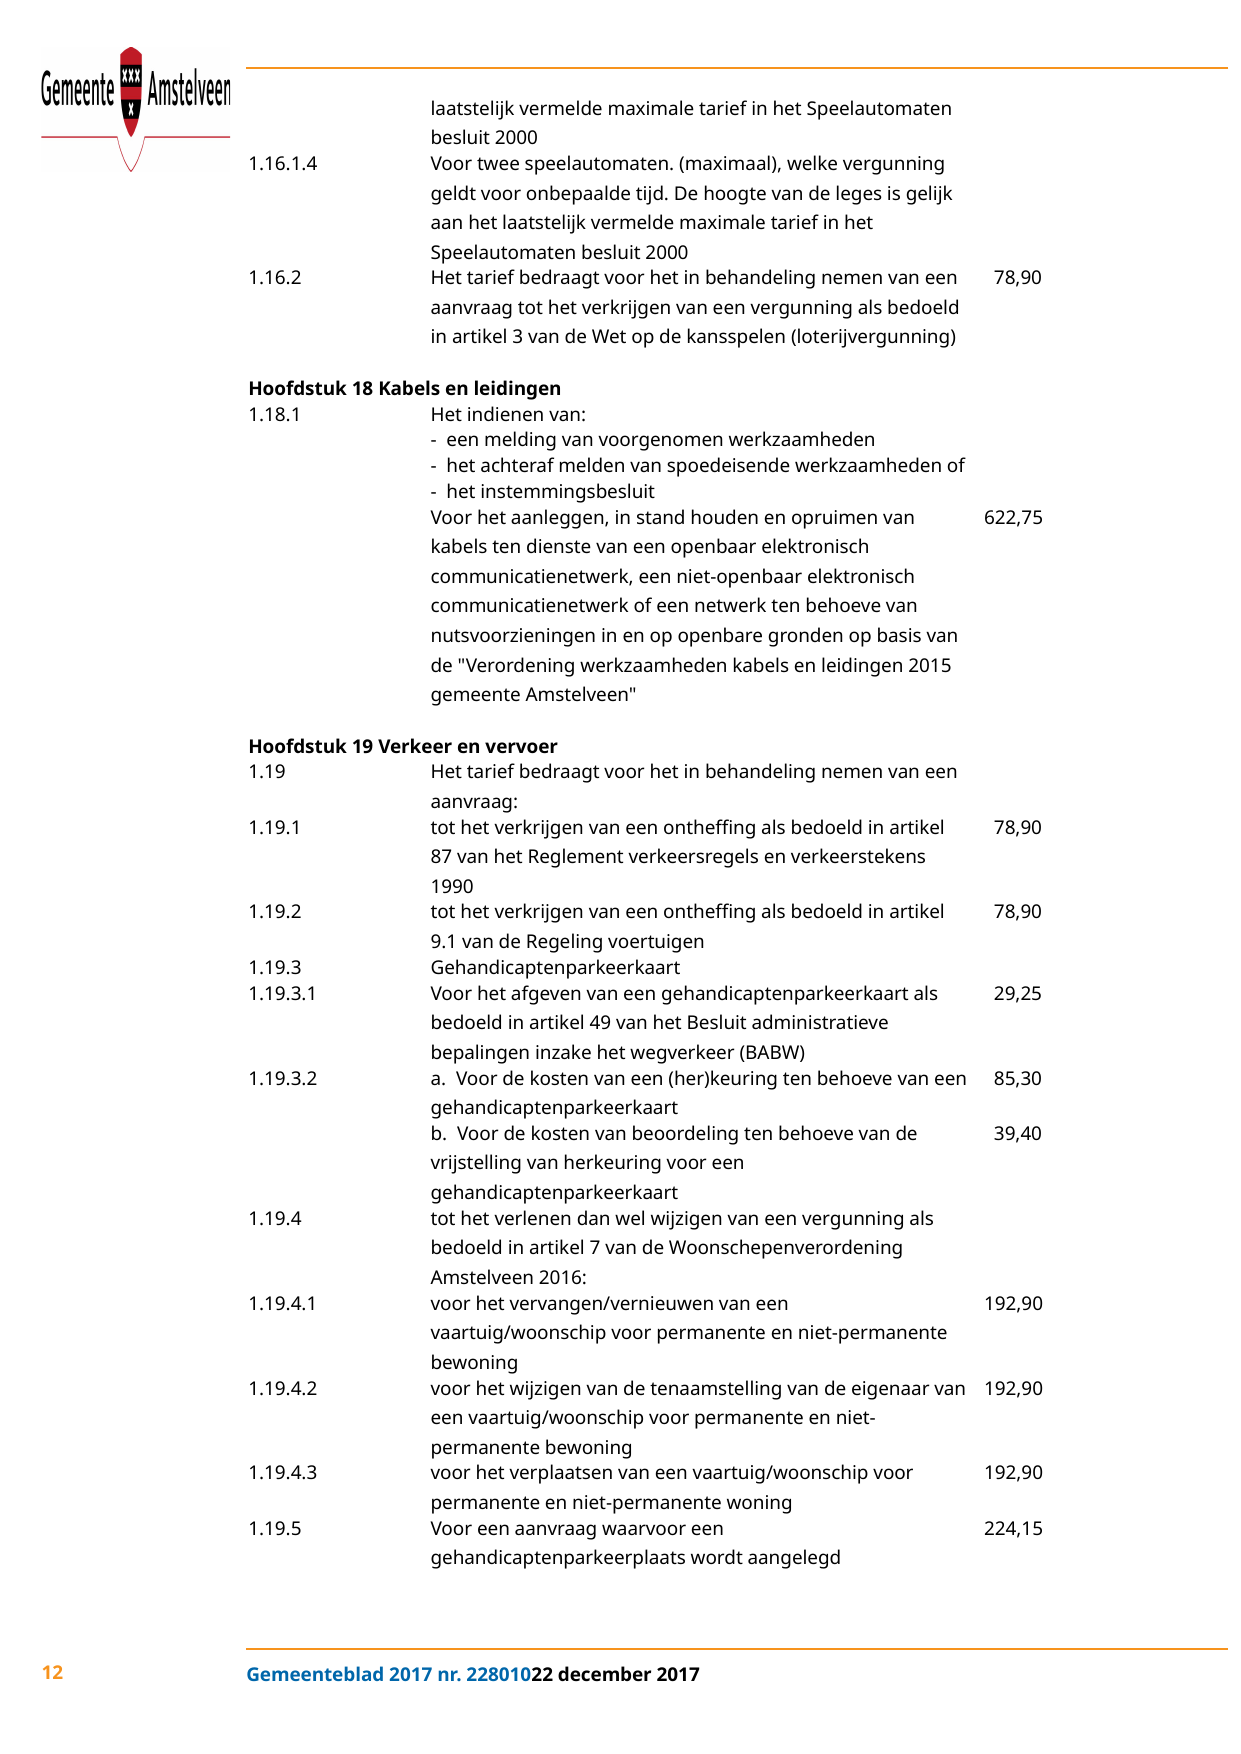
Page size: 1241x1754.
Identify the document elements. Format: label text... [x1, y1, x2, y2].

table_cell [248, 1120, 430, 1205]
table_cell [969, 759, 1152, 814]
table_cell 1.18.1 [248, 401, 430, 427]
table_cell Het indienen van: [430, 401, 969, 427]
table_cell 1.19.3 [248, 954, 430, 980]
table_cell 1.19.3.2 [248, 1065, 430, 1120]
table_cell 192,90 [969, 1290, 1152, 1375]
table_cell 1.19.1 [248, 814, 430, 899]
table_cell - het achteraf melden van spoedeisende werkzaamheden of [430, 453, 969, 478]
table_cell [248, 504, 430, 707]
table_cell [248, 427, 430, 452]
table_cell [430, 707, 969, 733]
table_cell voor het wijzigen van de tenaamstelling van de eigenaar van een vaartuig/woonschip voor permanente en niet-permanente bewoning [430, 1375, 969, 1459]
table_cell [248, 1570, 430, 1596]
table_cell [969, 1570, 1152, 1596]
table_cell Voor het aanleggen, in stand houden en opruimen van kabels ten dienste van een openbaar elektronisch communicatienetwerk, een niet-openbaar elektronisch communicatienetwerk of een netwerk ten behoeve van nutsvoorzieningen in en op openbare gronden op basis van de "Verordening werkzaamheden kabels en leidingen 2015 gemeente Amstelveen" [430, 504, 969, 707]
table_cell b. Voor de kosten van beoordeling ten behoeve van de vrijstelling van herkeuring voor een gehandicaptenparkeerkaart [430, 1120, 969, 1205]
table_cell [969, 707, 1152, 733]
table_cell [969, 95, 1152, 150]
table_cell 1.16.1.4 [248, 150, 430, 264]
table_cell [248, 707, 430, 733]
table_cell [248, 478, 430, 504]
table_cell [969, 954, 1152, 980]
table_cell - een melding van voorgenomen werkzaamheden [430, 427, 969, 452]
table_cell 192,90 [969, 1460, 1152, 1515]
table_cell 85,30 [969, 1065, 1152, 1120]
table_cell Voor twee speelautomaten. (maximaal), welke vergunning geldt voor onbepaalde tijd. De hoogte van de leges is gelijk aan het laatstelijk vermelde maximale tarief in het Speelautomaten besluit 2000 [430, 150, 969, 264]
table_cell [969, 1205, 1152, 1290]
table_cell [969, 453, 1152, 478]
table_cell tot het verkrijgen van een ontheffing als bedoeld in artikel 9.1 van de Regeling voertuigen [430, 899, 969, 954]
table_cell 78,90 [969, 814, 1152, 899]
table_cell 39,40 [969, 1120, 1152, 1205]
table_cell [969, 350, 1152, 375]
table_cell - het instemmingsbesluit [430, 478, 969, 504]
table_cell Het tarief bedraagt voor het in behandeling nemen van een aanvraag tot het verkrijgen van een vergunning als bedoeld in artikel 3 van de Wet op de kansspelen (loterijvergunning) [430, 265, 969, 349]
table_cell voor het vervangen/vernieuwen van een vaartuig/woonschip voor permanente en niet-permanente bewoning [430, 1290, 969, 1375]
table_cell Voor een aanvraag waarvoor een gehandicaptenparkeerplaats wordt aangelegd [430, 1515, 969, 1570]
table_cell Voor het afgeven van een gehandicaptenparkeerkaart als bedoeld in artikel 49 van het Besluit administratieve bepalingen inzake het wegverkeer (BABW) [430, 980, 969, 1065]
table_cell 29,25 [969, 980, 1152, 1065]
table_cell 622,75 [969, 504, 1152, 707]
table_cell [430, 350, 969, 375]
table_cell tot het verlenen dan wel wijzigen van een vergunning als bedoeld in artikel 7 van de Woonschepenverordening Amstelveen 2016: [430, 1205, 969, 1290]
table_cell 1.19 [248, 759, 430, 814]
table_cell 78,90 [969, 265, 1152, 349]
table_cell [248, 453, 430, 478]
table_cell 1.19.4.2 [248, 1375, 430, 1459]
table_cell 1.19.4.1 [248, 1290, 430, 1375]
picture [41, 47, 231, 172]
table_cell Het tarief bedraagt voor het in behandeling nemen van een aanvraag: [430, 759, 969, 814]
table_cell 78,90 [969, 899, 1152, 954]
table_cell [969, 478, 1152, 504]
table_cell 1.16.2 [248, 265, 430, 349]
table_cell 192,90 [969, 1375, 1152, 1459]
table_cell laatstelijk vermelde maximale tarief in het Speelautomaten besluit 2000 [430, 95, 969, 150]
table_cell 1.19.3.1 [248, 980, 430, 1065]
table_cell Hoofdstuk 19 Verkeer en vervoer [248, 733, 1152, 758]
table_cell Hoofdstuk 18 Kabels en leidingen [248, 375, 1152, 401]
table_cell [248, 350, 430, 375]
table_cell [969, 401, 1152, 427]
table_cell [430, 1570, 969, 1596]
table_cell [969, 150, 1152, 264]
table_cell 1.19.4.3 [248, 1460, 430, 1515]
table_cell 1.19.2 [248, 899, 430, 954]
table_cell 224,15 [969, 1515, 1152, 1570]
table_cell voor het verplaatsen van een vaartuig/woonschip voor permanente en niet-permanente woning [430, 1460, 969, 1515]
table_cell 1.19.4 [248, 1205, 430, 1290]
table_cell [248, 95, 430, 150]
table_cell [969, 427, 1152, 452]
table_cell a. Voor de kosten van een (her)keuring ten behoeve van een gehandicaptenparkeerkaart [430, 1065, 969, 1120]
table_cell tot het verkrijgen van een ontheffing als bedoeld in artikel 87 van het Reglement verkeersregels en verkeerstekens 1990 [430, 814, 969, 899]
table_cell 1.19.5 [248, 1515, 430, 1570]
table_cell Gehandicaptenparkeerkaart [430, 954, 969, 980]
